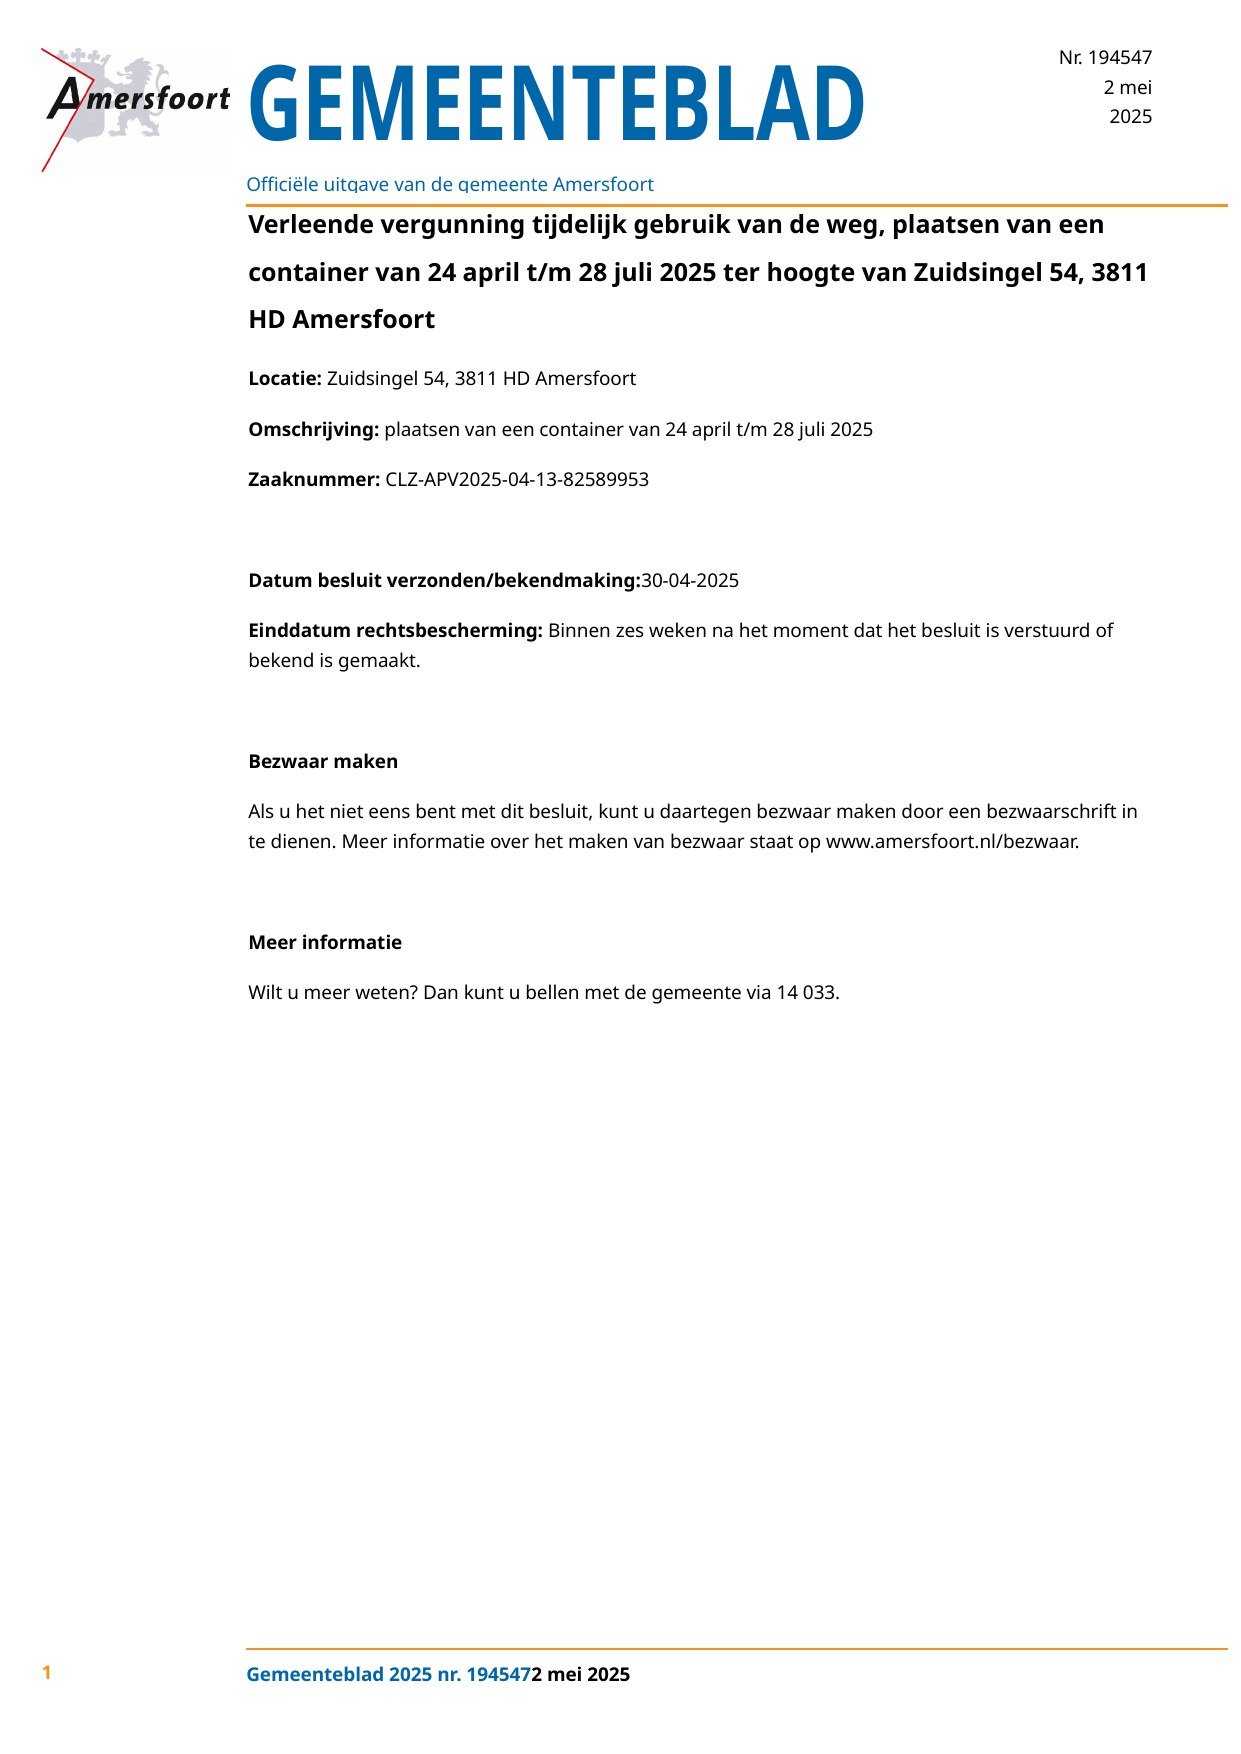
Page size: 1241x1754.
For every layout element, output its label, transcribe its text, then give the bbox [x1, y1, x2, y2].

text Meer informatie [248, 929, 1152, 954]
text Als u het niet eens bent met dit besluit, kunt u daartegen bezwaar maken door een bezwaarschrift in te dienen. Meer informatie over het maken van bezwaar staat op www.amersfoort.nl/bezwaar. [248, 798, 1152, 854]
text Einddatum rechtsbescherming: Binnen zes weken na het moment dat het besluit is verstuurd of bekend is gemaakt. [248, 618, 1152, 673]
text Omschrijving: plaatsen van een container van 24 april t/m 28 juli 2025 [248, 416, 1152, 442]
text Bezwaar maken [248, 748, 1152, 774]
text Locatie: Zuidsingel 54, 3811 HD Amersfoort [248, 366, 1152, 391]
text Zaaknummer: CLZ-APV2025-04-13-82589953 [248, 466, 1152, 492]
text Wilt u meer weten? Dan kunt u bellen met de gemeente via 14 033. [248, 979, 1152, 1005]
text Datum besluit verzonden/bekendmaking:30-04-2025 [248, 567, 1152, 593]
text Verleende vergunning tijdelijk gebruik van de weg, plaatsen van een container van 24 april t/m 28 juli 2025 ter hoogte van Zuidsingel 54, 3811 HD Amersfoort [248, 207, 1152, 336]
picture [41, 47, 231, 172]
